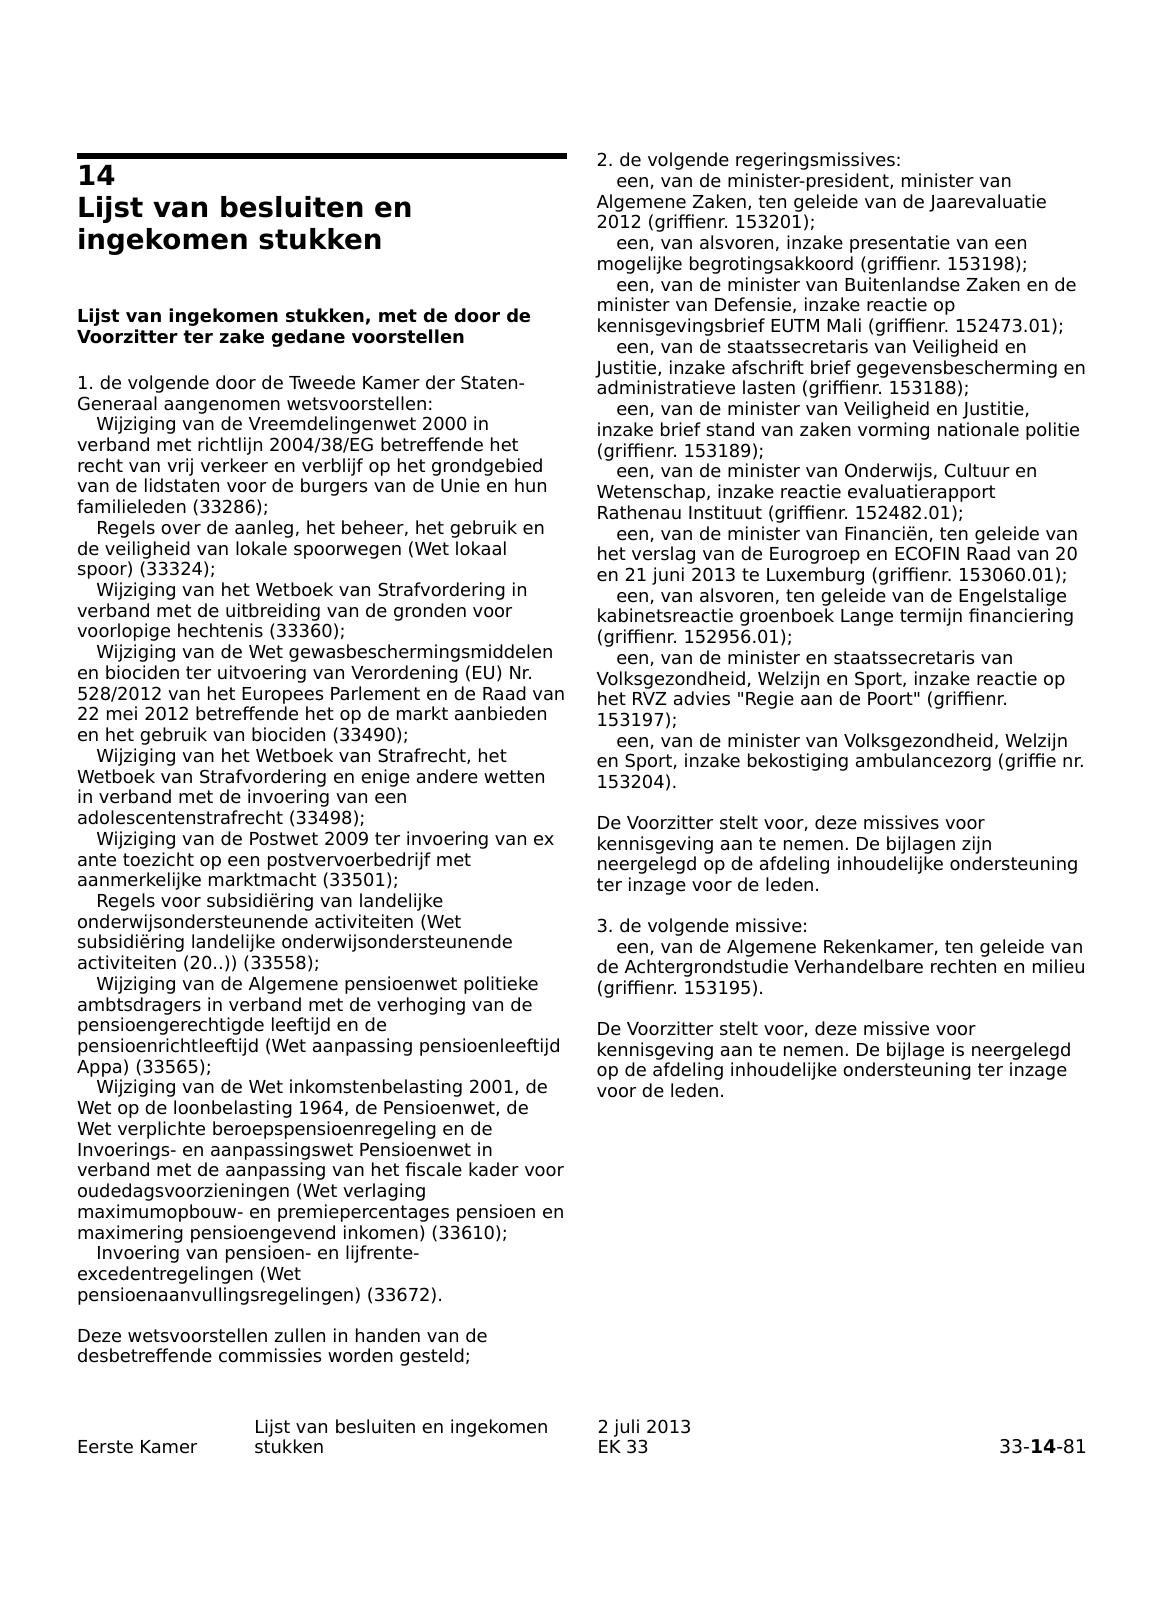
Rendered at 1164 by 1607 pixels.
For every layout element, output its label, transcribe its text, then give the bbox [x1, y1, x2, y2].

text een, van de minister van Buitenlandse Zaken en de minister van Defensie, inzake reactie op kennisgevingsbrief EUTM Mali (griffienr. 152473.01); [596, 274, 1087, 337]
text Regels voor subsidiëring van landelijke onderwijsondersteunende activiteiten (Wet subsidiëring landelijke onderwijsondersteunende activiteiten (20..)) (33558); [77, 891, 567, 974]
text een, van alsvoren, inzake presentatie van een mogelijke begrotingsakkoord (griffienr. 153198); [596, 233, 1087, 274]
text De Voorzitter stelt voor, deze missives voor kennisgeving aan te nemen. De bijlagen zijn neergelegd op de afdeling inhoudelijke ondersteuning ter inzage voor de leden. [596, 813, 1087, 896]
text een, van de staatssecretaris van Veiligheid en Justitie, inzake afschrift brief gegevensbescherming en administratieve lasten (griffienr. 153188); [596, 337, 1087, 399]
text een, van de minister en staatssecretaris van Volksgezondheid, Welzijn en Sport, inzake reactie op het RVZ advies "Regie aan de Poort" (griffienr. 153197); [596, 648, 1087, 731]
title 14 Lijst van besluiten en ingekomen stukken [77, 159, 567, 256]
text een, van alsvoren, ten geleide van de Engelstalige kabinetsreactie groenboek Lange termijn financiering (griffienr. 152956.01); [596, 586, 1087, 648]
text Wijziging van de Wet gewasbeschermingsmiddelen en biociden ter uitvoering van Verordening (EU) Nr. 528/2012 van het Europees Parlement en de Raad van 22 mei 2012 betreffende het op de markt aanbieden en het gebruik van biociden (33490); [77, 642, 567, 746]
text 1. de volgende door de Tweede Kamer der Staten-Generaal aangenomen wetsvoorstellen: [77, 373, 567, 414]
text een, van de minister van Onderwijs, Cultuur en Wetenschap, inzake reactie evaluatierapport Rathenau Instituut (griffienr. 152482.01); [596, 461, 1087, 523]
text Deze wetsvoorstellen zullen in handen van de desbetreffende commissies worden gesteld; [77, 1325, 567, 1367]
text een, van de minister van Financiën, ten geleide van het verslag van de Eurogroep en ECOFIN Raad van 20 en 21 juni 2013 te Luxemburg (griffienr. 153060.01); [596, 523, 1087, 586]
text Wijziging van het Wetboek van Strafvordering in verband met de uitbreiding van de gronden voor voorlopige hechtenis (33360); [77, 580, 567, 642]
text een, van de minister van Veiligheid en Justitie, inzake brief stand van zaken vorming nationale politie (griffienr. 153189); [596, 399, 1087, 461]
text een, van de minister van Volksgezondheid, Welzijn en Sport, inzake bekostiging ambulancezorg (griffie nr. 153204). [596, 731, 1087, 793]
text 2. de volgende regeringsmissives: [596, 150, 1087, 171]
text Wijziging van de Algemene pensioenwet politieke ambtsdragers in verband met de verhoging van de pensioengerechtigde leeftijd en de pensioenrichtleeftijd (Wet aanpassing pensioenleeftijd Appa) (33565); [77, 974, 567, 1077]
text Regels over de aanleg, het beheer, het gebruik en de veiligheid van lokale spoorwegen (Wet lokaal spoor) (33324); [77, 518, 567, 580]
text Invoering van pensioen- en lijfrente-excedentregelingen (Wet pensioenaanvullingsregelingen) (33672). [77, 1243, 567, 1305]
text De Voorzitter stelt voor, deze missive voor kennisgeving aan te nemen. De bijlage is neergelegd op de afdeling inhoudelijke ondersteuning ter inzage voor de leden. [596, 1019, 1087, 1102]
text een, van de Algemene Rekenkamer, ten geleide van de Achtergrondstudie Verhandelbare rechten en milieu (griffienr. 153195). [596, 936, 1087, 999]
subtitle Lijst van ingekomen stukken, met de door de Voorzitter ter zake gedane voorstellen [77, 306, 567, 348]
text Wijziging van de Postwet 2009 ter invoering van ex ante toezicht op een postvervoerbedrijf met aanmerkelijke marktmacht (33501); [77, 829, 567, 891]
text 3. de volgende missive: [596, 916, 1087, 936]
text Wijziging van de Wet inkomstenbelasting 2001, de Wet op de loonbelasting 1964, de Pensioenwet, de Wet verplichte beroepspensioenregeling en de Invoerings- en aanpassingswet Pensioenwet in verband met de aanpassing van het fiscale kader voor oudedagsvoorzieningen (Wet verlaging maximumopbouw- en premiepercentages pensioen en maximering pensioengevend inkomen) (33610); [77, 1077, 567, 1243]
text Wijziging van het Wetboek van Strafrecht, het Wetboek van Strafvordering en enige andere wetten in verband met de invoering van een adolescentenstrafrecht (33498); [77, 746, 567, 829]
text Wijziging van de Vreemdelingenwet 2000 in verband met richtlijn 2004/38/EG betreffende het recht van vrij verkeer en verblijf op het grondgebied van de lidstaten voor de burgers van de Unie en hun familieleden (33286); [77, 414, 567, 518]
text een, van de minister-president, minister van Algemene Zaken, ten geleide van de Jaarevaluatie 2012 (griffienr. 153201); [596, 171, 1087, 233]
